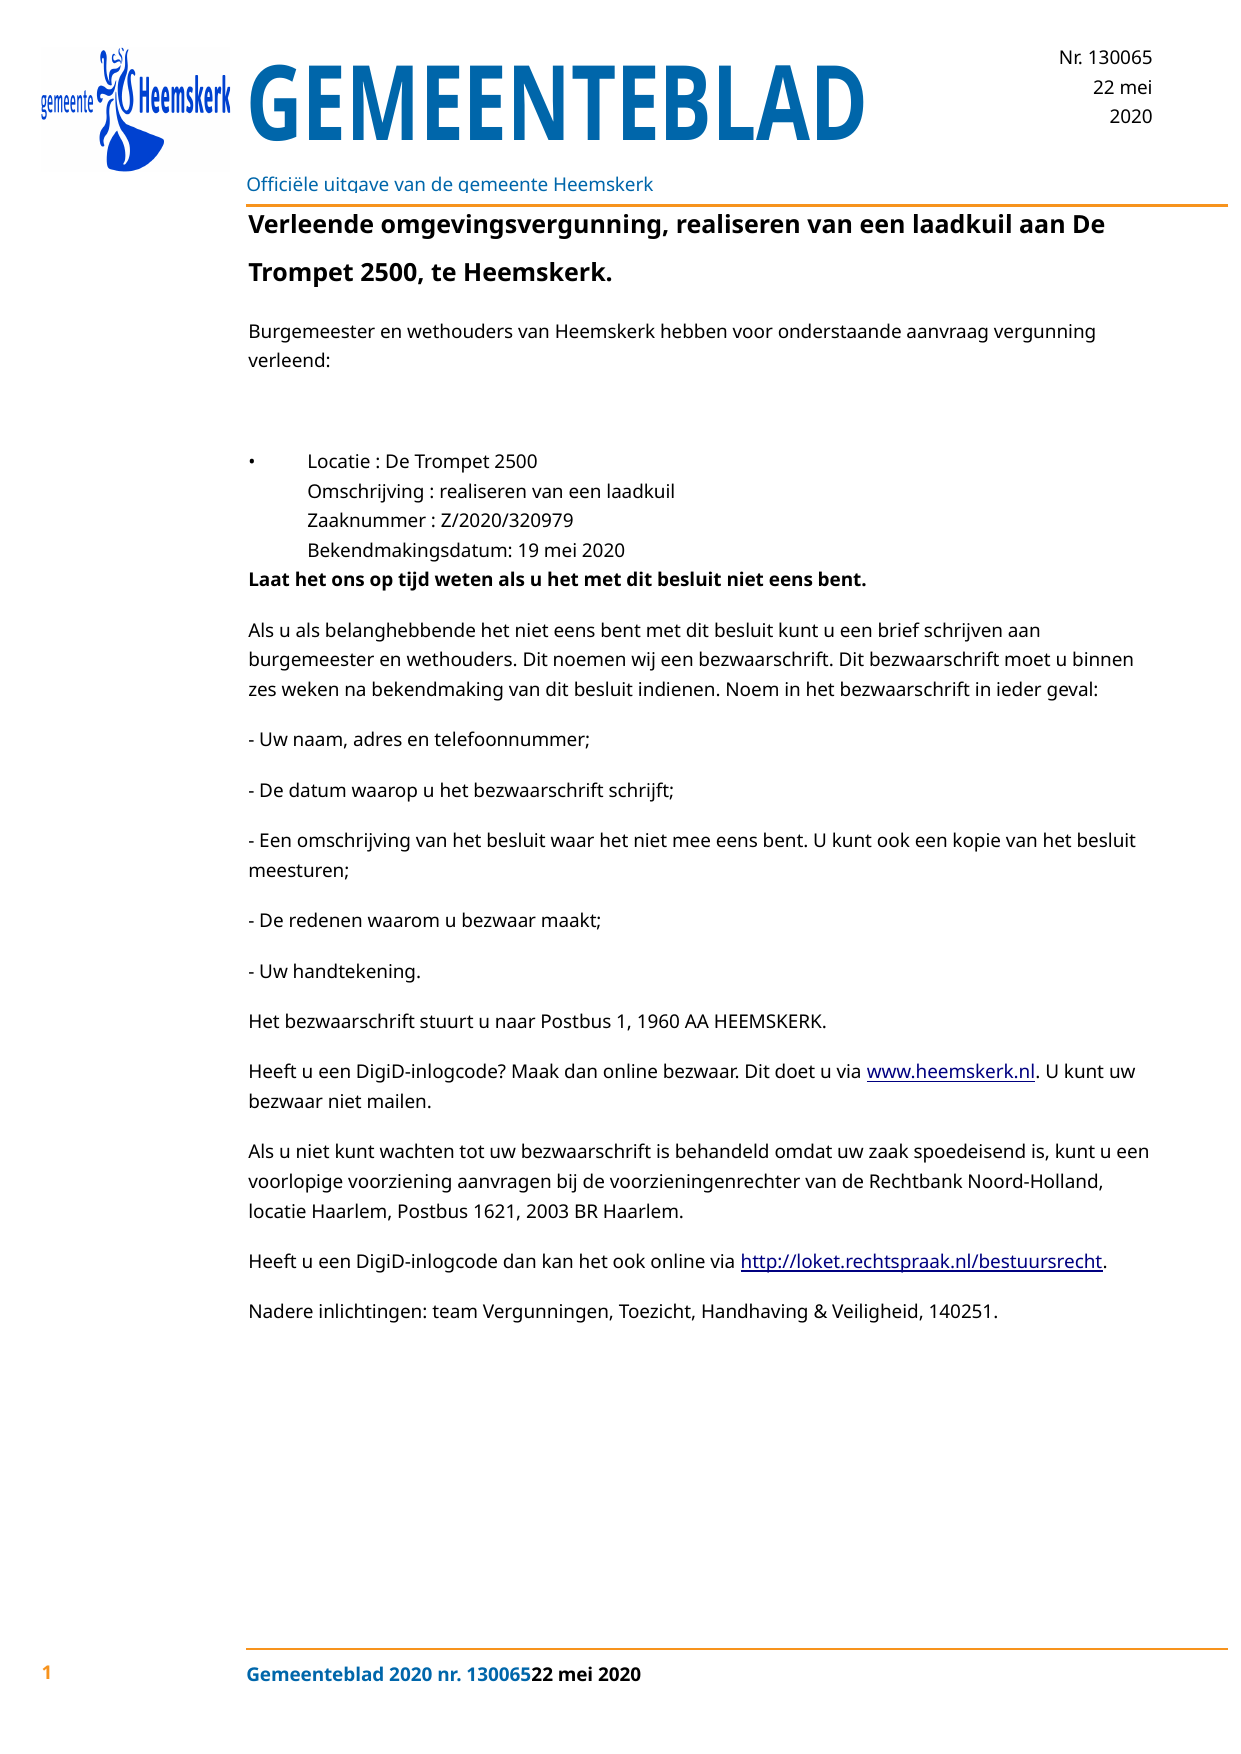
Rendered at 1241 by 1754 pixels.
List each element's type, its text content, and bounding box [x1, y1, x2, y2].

text - Uw naam, adres en telefoonnummer; [248, 727, 1152, 752]
picture [41, 47, 231, 172]
text Verleende omgevingsvergunning, realiseren van een laadkuil aan De Trompet 2500, te Heemskerk. [248, 207, 1152, 288]
text Heeft u een DigiD-inlogcode? Maak dan online bezwaar. Dit doet u via www.heemskerk.nl. U kunt uw bezwaar niet mailen. [248, 1059, 1152, 1114]
list Locatie : De Trompet 2500 [248, 448, 1152, 474]
text Burgemeester en wethouders van Heemskerk hebben voor onderstaande aanvraag vergunning verleend: [248, 318, 1152, 373]
text Als u niet kunt wachten tot uw bezwaarschrift is behandeld omdat uw zaak spoedeisend is, kunt u een voorlopige voorziening aanvragen bij de voorzieningenrechter van de Rechtbank Noord-Holland, locatie Haarlem, Postbus 1621, 2003 BR Haarlem. [248, 1139, 1152, 1224]
text Nadere inlichtingen: team Vergunningen, Toezicht, Handhaving & Veiligheid, 140251. [248, 1299, 1152, 1324]
text Heeft u een DigiD-inlogcode dan kan het ook online via http://loket.rechtspraak.nl/bestuursrecht. [248, 1248, 1152, 1274]
list Zaaknummer : Z/2020/320979 [248, 507, 1152, 533]
text - De datum waarop u het bezwaarschrift schrijft; [248, 777, 1152, 803]
list Omschrijving : realiseren van een laadkuil [248, 478, 1152, 504]
text - Een omschrijving van het besluit waar het niet mee eens bent. U kunt ook een kopie van het besluit meesturen; [248, 827, 1152, 883]
text Laat het ons op tijd weten als u het met dit besluit niet eens bent. [248, 567, 1152, 592]
list Bekendmakingsdatum: 19 mei 2020 [248, 537, 1152, 563]
text - Uw handtekening. [248, 958, 1152, 984]
text Het bezwaarschrift stuurt u naar Postbus 1, 1960 AA HEEMSKERK. [248, 1008, 1152, 1034]
text Als u als belanghebbende het niet eens bent met dit besluit kunt u een brief schrijven aan burgemeester en wethouders. Dit noemen wij een bezwaarschrift. Dit bezwaarschrift moet u binnen zes weken na bekendmaking van dit besluit indienen. Noem in het bezwaarschrift in ieder geval: [248, 617, 1152, 702]
text - De redenen waarom u bezwaar maakt; [248, 907, 1152, 933]
